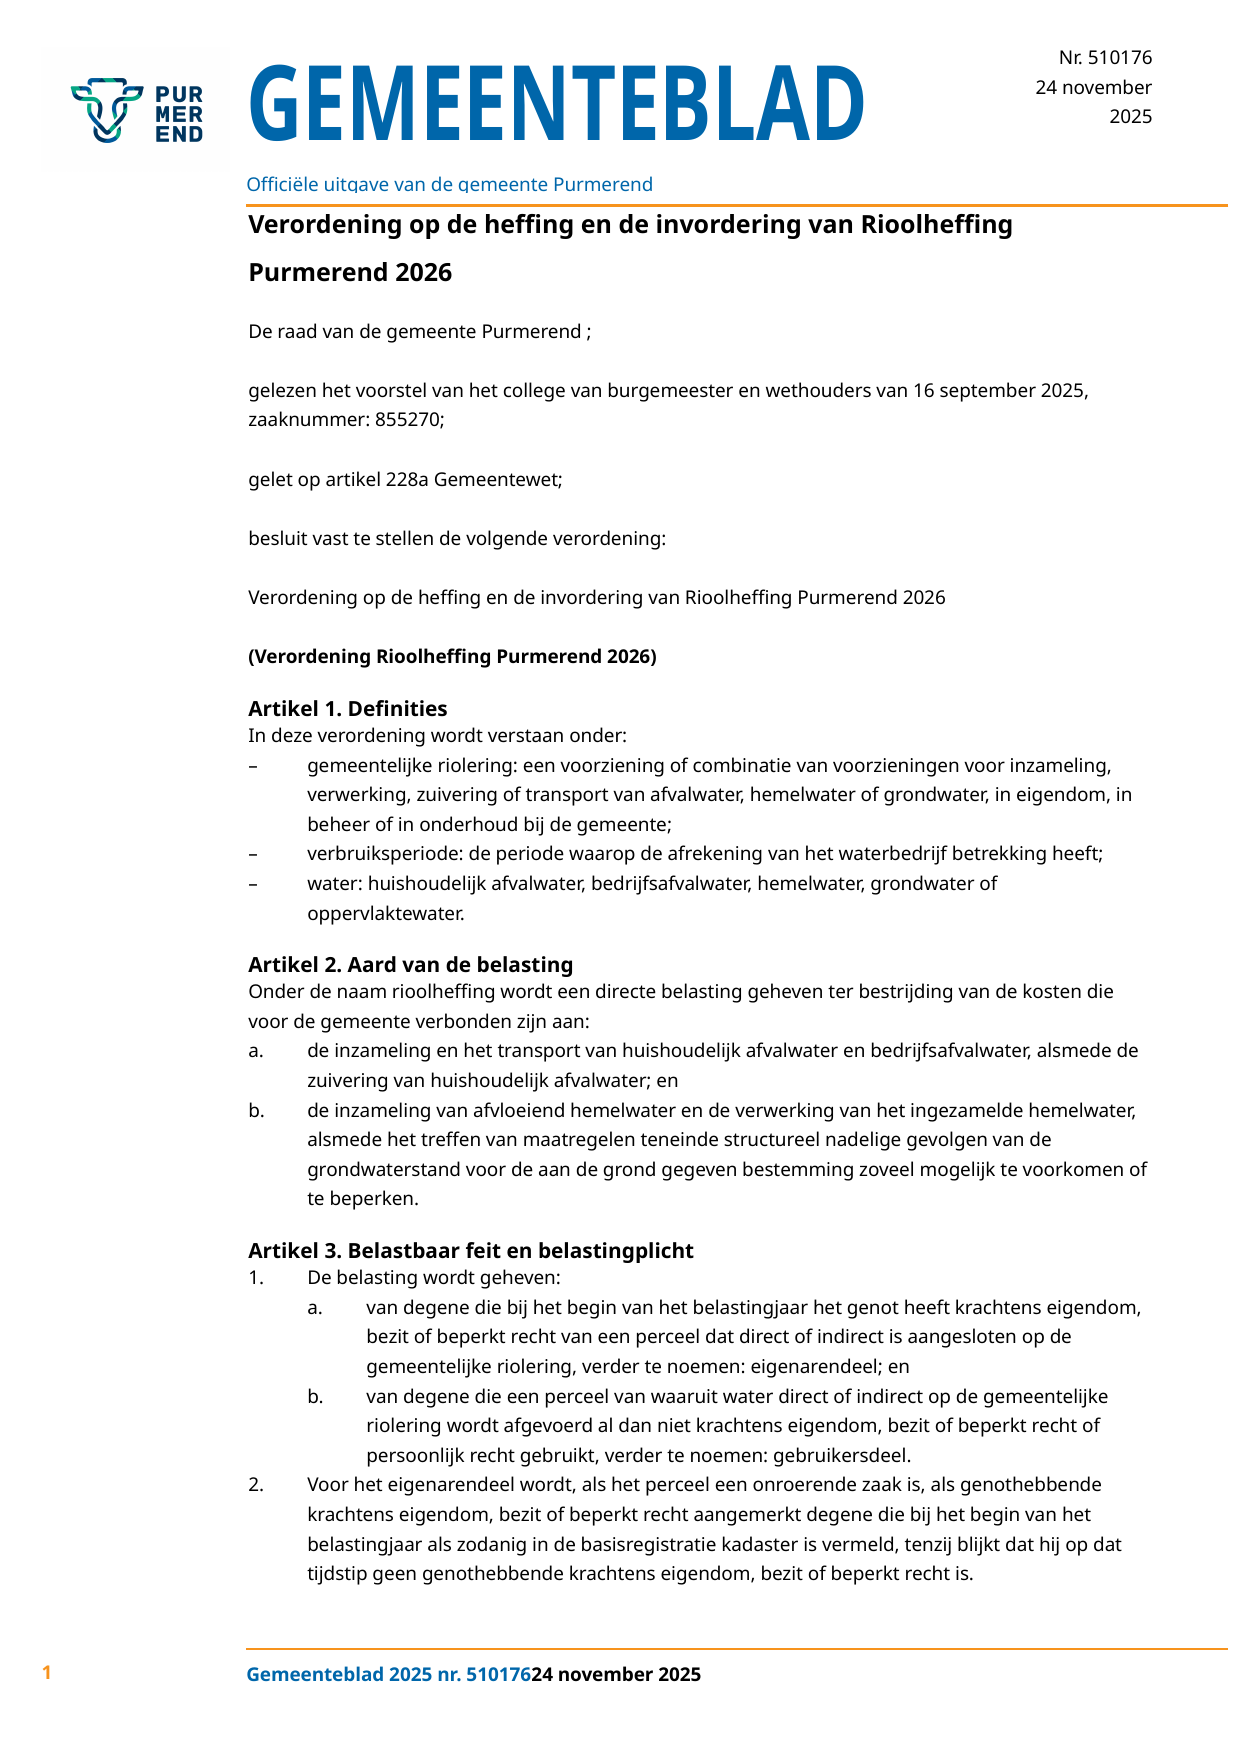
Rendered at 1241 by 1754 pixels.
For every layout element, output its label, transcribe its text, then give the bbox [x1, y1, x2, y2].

text Verordening op de heffing en de invordering van Rioolheffing Purmerend 2026 [248, 584, 1152, 610]
text Verordening op de heffing en de invordering van Rioolheffing Purmerend 2026 [248, 207, 1152, 288]
list de inzameling van afvloeiend hemelwater en de verwerking van het ingezamelde hemelwater, alsmede het treffen van maatregelen teneinde structureel nadelige gevolgen van de grondwaterstand voor de aan de grond gegeven bestemming zoveel mogelijk te voorkomen of te beperken. [248, 1097, 1152, 1211]
text Artikel 2. Aard van de belasting [248, 950, 1152, 978]
list de inzameling en het transport van huishoudelijk afvalwater en bedrijfsafvalwater, alsmede de zuivering van huishoudelijk afvalwater; en [248, 1038, 1152, 1093]
list gemeentelijke riolering: een voorziening of combinatie van voorzieningen voor inzameling, verwerking, zuivering of transport van afvalwater, hemelwater of grondwater, in eigendom, in beheer of in onderhoud bij de gemeente; [248, 752, 1152, 837]
text Onder de naam rioolheffing wordt een directe belasting geheven ter bestrijding van de kosten die voor de gemeente verbonden zijn aan: [248, 978, 1152, 1034]
list De belasting wordt geheven: [248, 1264, 1152, 1290]
list verbruiksperiode: de periode waarop de afrekening van het waterbedrijf betrekking heeft; [248, 841, 1152, 866]
text De raad van de gemeente Purmerend ; [248, 318, 1152, 344]
text gelet op artikel 228a Gemeentewet; [248, 466, 1152, 492]
list Voor het eigenarendeel wordt, als het perceel een onroerende zaak is, als genothebbende krachtens eigendom, bezit of beperkt recht aangemerkt degene die bij het begin van het belastingjaar als zodanig in de basisregistratie kadaster is vermeld, tenzij blijkt dat hij op dat tijdstip geen genothebbende krachtens eigendom, bezit of beperkt recht is. [248, 1472, 1152, 1586]
list van degene die een perceel van waaruit water direct of indirect op de gemeentelijke riolering wordt afgevoerd al dan niet krachtens eigendom, bezit of beperkt recht of persoonlijk recht gebruikt, verder te noemen: gebruikersdeel. [307, 1383, 1152, 1468]
text Artikel 1. Definities [248, 694, 1152, 722]
text gelezen het voorstel van het college van burgemeester en wethouders van 16 september 2025, zaaknummer: 855270; [248, 377, 1152, 432]
text In deze verordening wordt verstaan onder: [248, 722, 1152, 748]
list van degene die bij het begin van het belastingjaar het genot heeft krachtens eigendom, bezit of beperkt recht van een perceel dat direct of indirect is aangesloten op de gemeentelijke riolering, verder te noemen: eigenarendeel; en [307, 1294, 1152, 1379]
text (Verordening Rioolheffing Purmerend 2026) [248, 643, 1152, 669]
list water: huishoudelijk afvalwater, bedrijfsafvalwater, hemelwater, grondwater of oppervlaktewater. [248, 870, 1152, 925]
text besluit vast te stellen de volgende verordening: [248, 525, 1152, 551]
picture [41, 47, 231, 172]
text Artikel 3. Belastbaar feit en belastingplicht [248, 1236, 1152, 1264]
